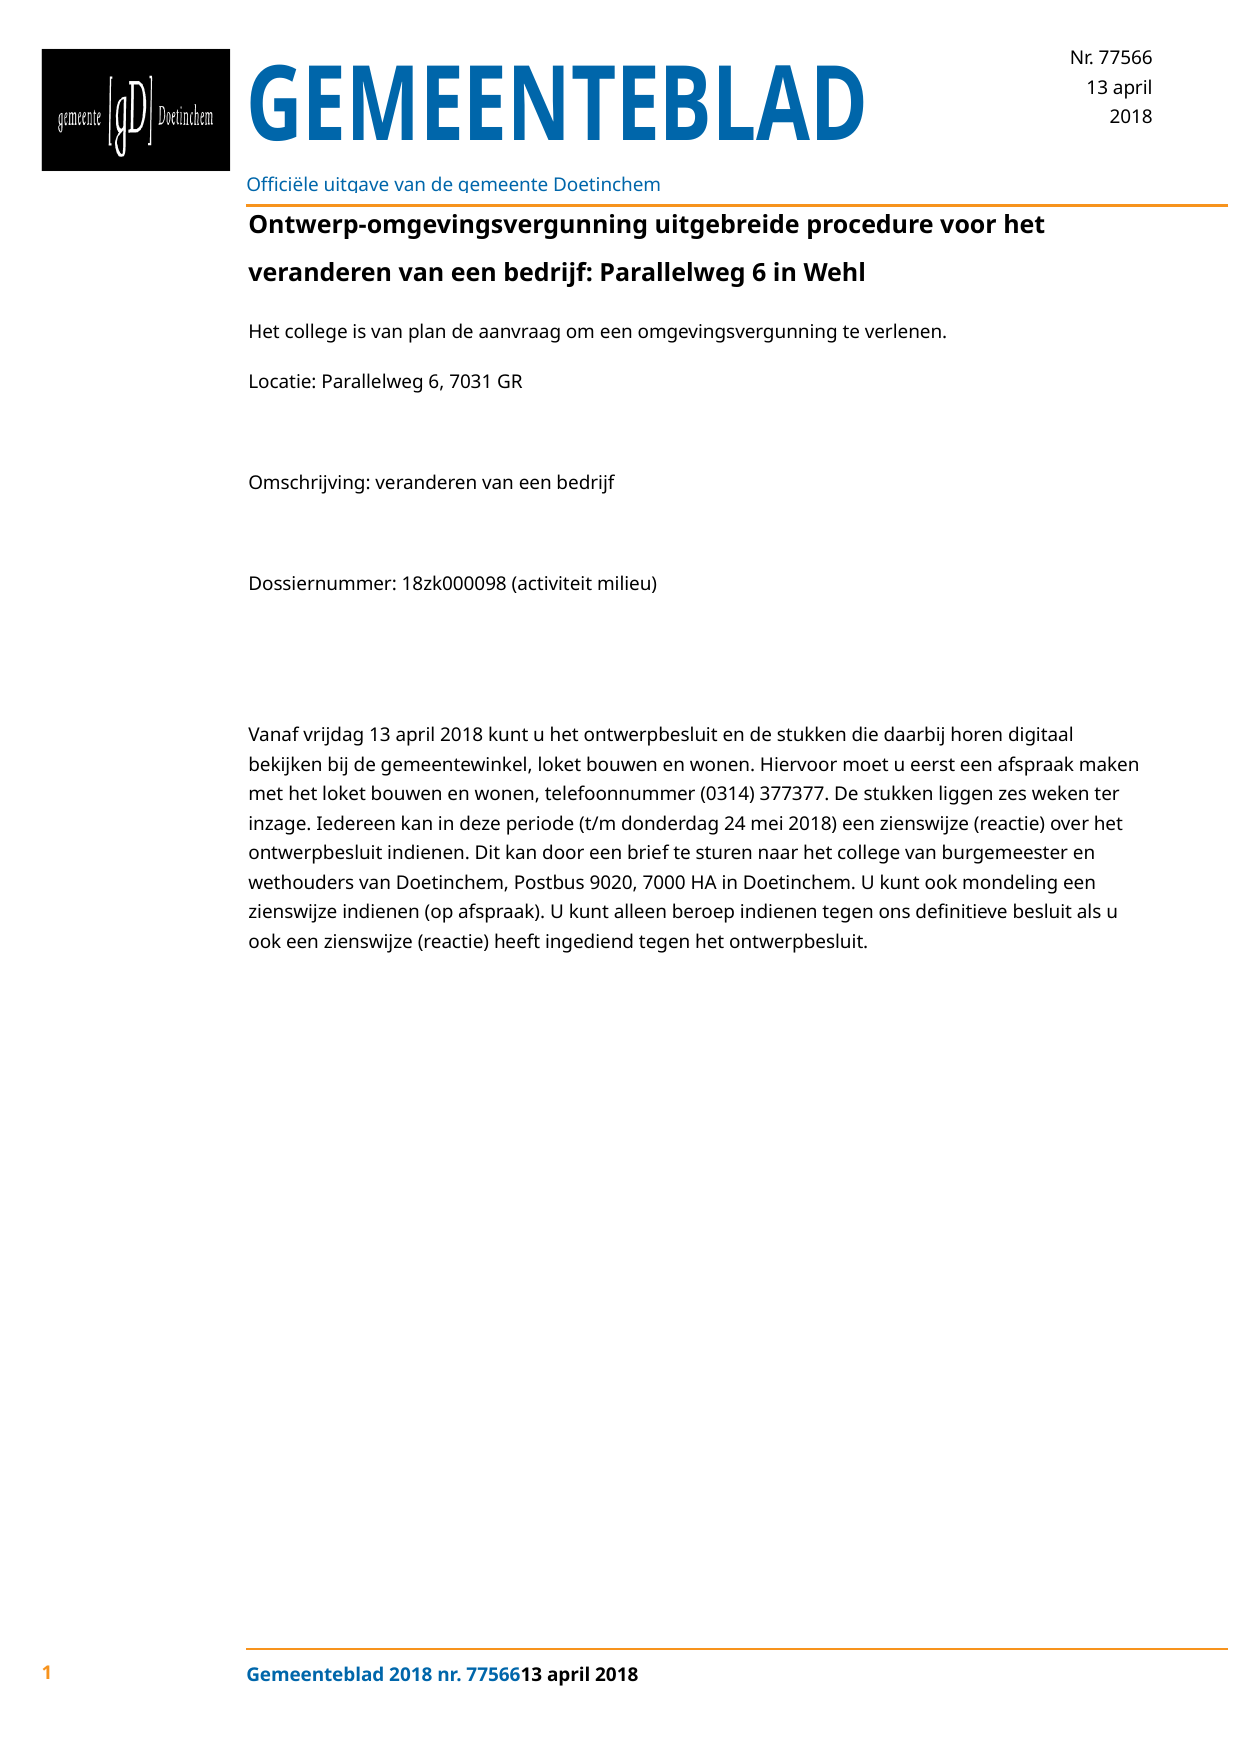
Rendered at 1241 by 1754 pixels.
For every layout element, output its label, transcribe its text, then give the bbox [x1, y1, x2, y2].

text Dossiernummer: 18zk000098 (activiteit milieu) [248, 570, 1152, 596]
text Ontwerp-omgevingsvergunning uitgebreide procedure voor het veranderen van een bedrijf: Parallelweg 6 in Wehl [248, 207, 1152, 288]
text Omschrijving: veranderen van een bedrijf [248, 469, 1152, 495]
picture [41, 47, 231, 172]
text Vanaf vrijdag 13 april 2018 kunt u het ontwerpbesluit en de stukken die daarbij horen digitaal bekijken bij de gemeentewinkel, loket bouwen en wonen. Hiervoor moet u eerst een afspraak maken met het loket bouwen en wonen, telefoonnummer (0314) 377377. De stukken liggen zes weken ter inzage. Iedereen kan in deze periode (t/m donderdag 24 mei 2018) een zienswijze (reactie) over het ontwerpbesluit indienen. Dit kan door een brief te sturen naar het college van burgemeester en wethouders van Doetinchem, Postbus 9020, 7000 HA in Doetinchem. U kunt ook mondeling een zienswijze indienen (op afspraak). U kunt alleen beroep indienen tegen ons definitieve besluit als u ook een zienswijze (reactie) heeft ingediend tegen het ontwerpbesluit. [248, 721, 1152, 954]
text Het college is van plan de aanvraag om een omgevingsvergunning te verlenen. [248, 318, 1152, 344]
text Locatie: Parallelweg 6, 7031 GR [248, 368, 1152, 394]
